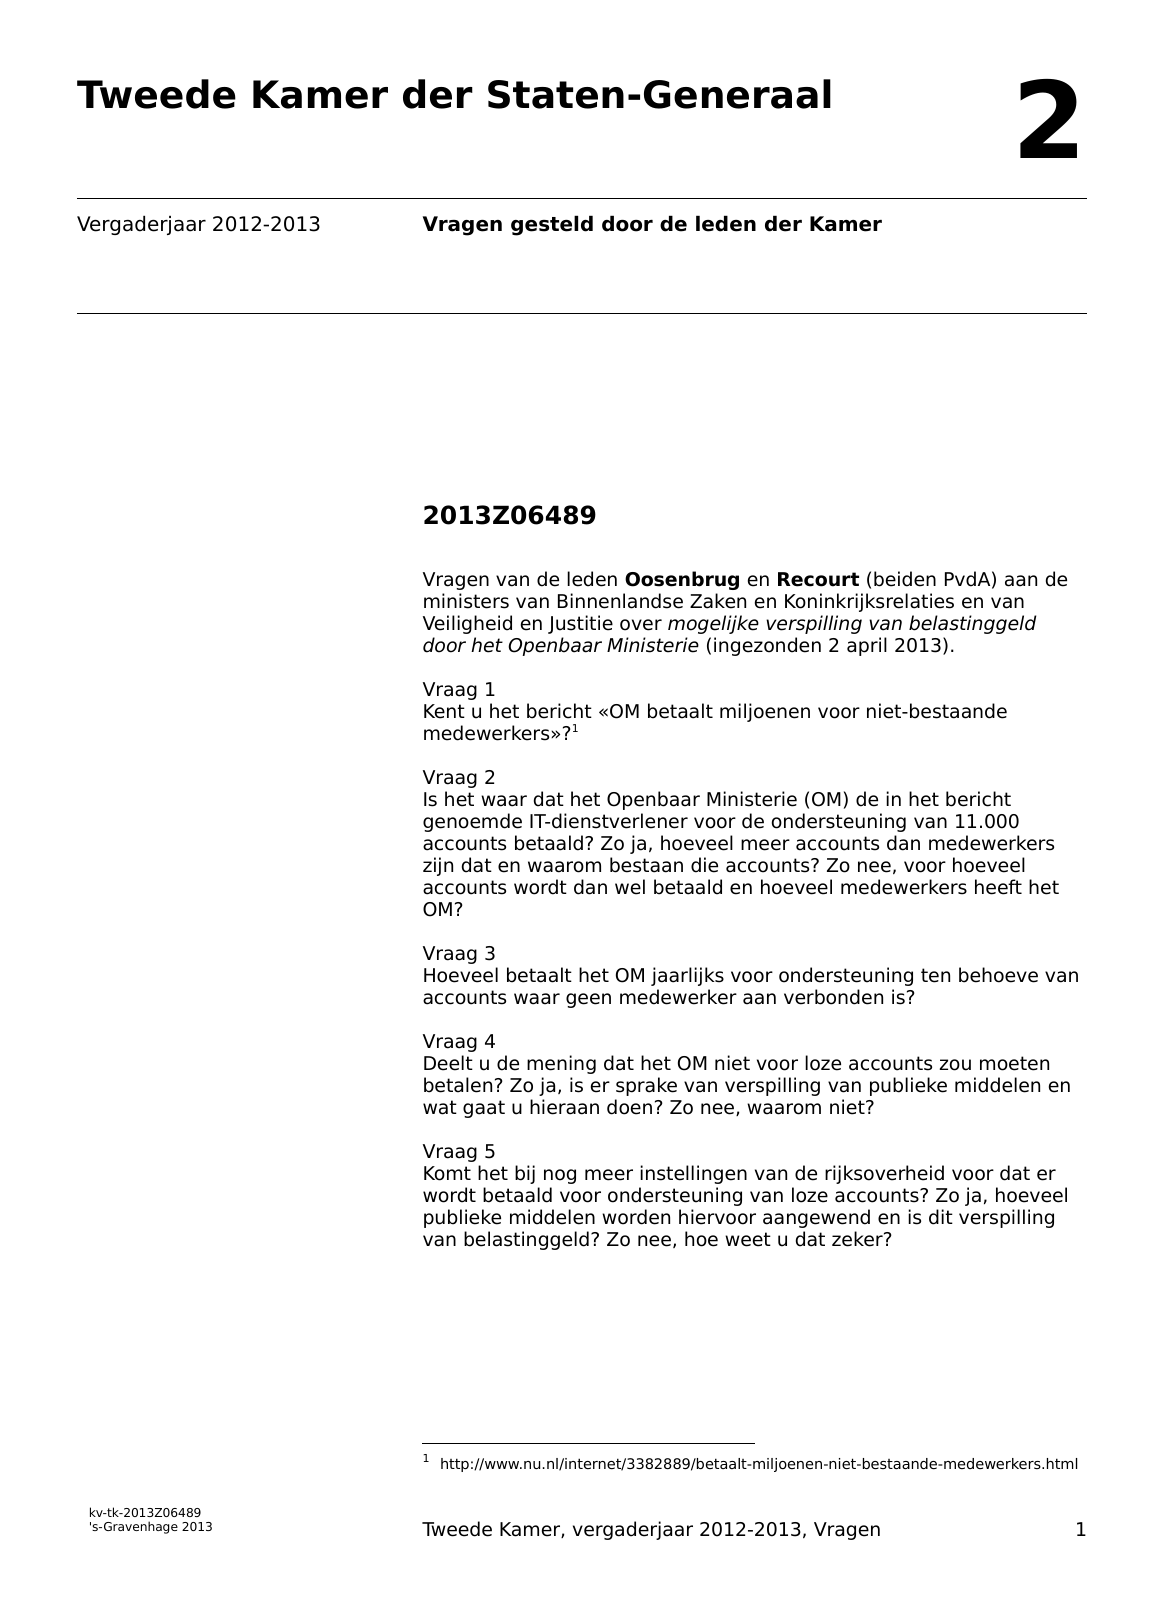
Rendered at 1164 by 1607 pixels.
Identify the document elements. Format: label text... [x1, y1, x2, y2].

text 's-Gravenhage 2013 [88, 1520, 323, 1534]
table_header 2 [886, 59, 1087, 198]
text 2013Z06489 [422, 501, 1087, 531]
text Vraag 1 [422, 679, 1087, 701]
text Vraag 2 [422, 767, 1087, 789]
table_cell Vergaderjaar 2012-2013 [77, 199, 422, 313]
table_cell Vragen gesteld door de leden der Kamer [422, 199, 1087, 313]
text http://www.nu.nl/internet/3382889/betaalt-miljoenen-niet-bestaande-medewerkers.html [422, 1452, 1087, 1474]
text Deelt u de mening dat het OM niet voor loze accounts zou moeten betalen? Zo ja, is er sprake van verspilling van publieke middelen en wat gaat u hieraan doen? Zo nee, waarom niet? [422, 1053, 1087, 1119]
text Vraag 5 [422, 1141, 1087, 1163]
text Vragen van de leden Oosenbrug en Recourt (beiden PvdA) aan de ministers van Binnenlandse Zaken en Koninkrijksrelaties en van Veiligheid en Justitie over mogelijke verspilling van belastinggeld door het Openbaar Ministerie (ingezonden 2 april 2013). [422, 569, 1087, 657]
text Vraag 3 [422, 943, 1087, 965]
text Is het waar dat het Openbaar Ministerie (OM) de in het bericht genoemde IT-dienstverlener voor de ondersteuning van 11.000 accounts betaald? Zo ja, hoeveel meer accounts dan medewerkers zijn dat en waarom bestaan die accounts? Zo nee, voor hoeveel accounts wordt dan wel betaald en hoeveel medewerkers heeft het OM? [422, 789, 1087, 921]
table_header Tweede Kamer der Staten-Generaal [77, 59, 886, 198]
text Hoeveel betaalt het OM jaarlijks voor ondersteuning ten behoeve van accounts waar geen medewerker aan verbonden is? [422, 965, 1087, 1009]
text kv-tk-2013Z06489 [88, 1506, 323, 1520]
text Komt het bij nog meer instellingen van de rijksoverheid voor dat er wordt betaald voor ondersteuning van loze accounts? Zo ja, hoeveel publieke middelen worden hiervoor aangewend en is dit verspilling van belastinggeld? Zo nee, hoe weet u dat zeker? [422, 1163, 1087, 1251]
text Kent u het bericht «OM betaalt miljoenen voor niet-bestaande medewerkers»? [422, 701, 1087, 745]
text Vraag 4 [422, 1031, 1087, 1053]
